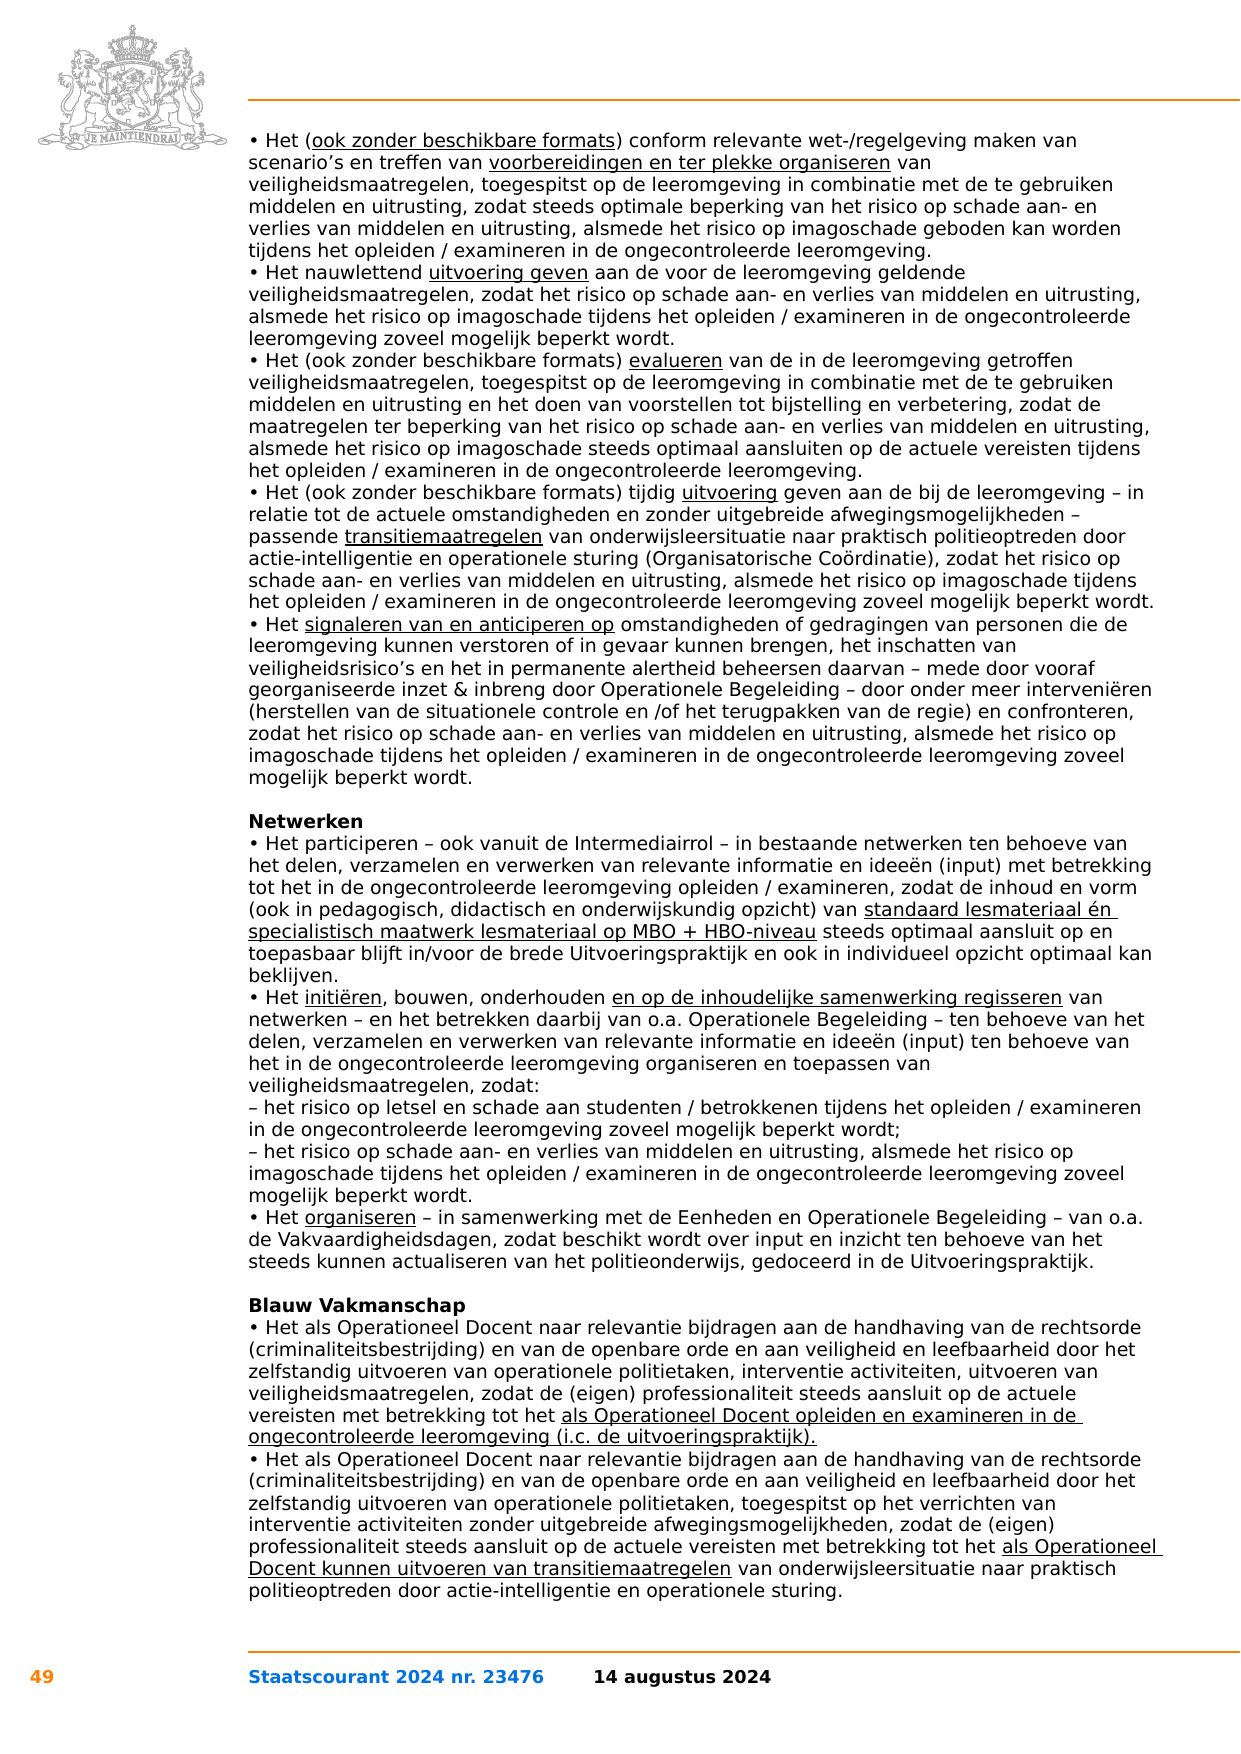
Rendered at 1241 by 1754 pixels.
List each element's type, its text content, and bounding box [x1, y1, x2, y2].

text – het risico op letsel en schade aan studenten / betrokkenen tijdens het opleiden / examineren in de ongecontroleerde leeromgeving zoveel mogelijk beperkt wordt; [248, 1097, 1163, 1141]
text • Het als Operationeel Docent naar relevantie bijdragen aan de handhaving van de rechtsorde (criminaliteitsbestrijding) en van de openbare orde en aan veiligheid en leefbaarheid door het zelfstandig uitvoeren van operationele politietaken, interventie activiteiten, uitvoeren van veiligheidsmaatregelen, zodat de (eigen) professionaliteit steeds aansluit op de actuele vereisten met betrekking tot het als Operationeel Docent opleiden en examineren in de ongecontroleerde leeromgeving (i.c. de uitvoeringspraktijk). [248, 1317, 1163, 1448]
text • Het nauwlettend uitvoering geven aan de voor de leeromgeving geldende veiligheidsmaatregelen, zodat het risico op schade aan- en verlies van middelen en uitrusting, alsmede het risico op imagoschade tijdens het opleiden / examineren in de ongecontroleerde leeromgeving zoveel mogelijk beperkt wordt. [248, 262, 1163, 350]
text • Het signaleren van en anticiperen op omstandigheden of gedragingen van personen die de leeromgeving kunnen verstoren of in gevaar kunnen brengen, het inschatten van veiligheidsrisico’s en het in permanente alertheid beheersen daarvan – mede door vooraf georganiseerde inzet & inbreng door Operationele Begeleiding – door onder meer interveniëren (herstellen van de situationele controle en /of het terugpakken van de regie) en confronteren, zodat het risico op schade aan- en verlies van middelen en uitrusting, alsmede het risico op imagoschade tijdens het opleiden / examineren in de ongecontroleerde leeromgeving zoveel mogelijk beperkt wordt. [248, 613, 1163, 789]
subtitle Blauw Vakmanschap [248, 1294, 1163, 1317]
text • Het initiëren, bouwen, onderhouden en op de inhoudelijke samenwerking regisseren van netwerken – en het betrekken daarbij van o.a. Operationele Begeleiding – ten behoeve van het delen, verzamelen en verwerken van relevante informatie en ideeën (input) ten behoeve van het in de ongecontroleerde leeromgeving organiseren en toepassen van veiligheidsmaatregelen, zodat: [248, 987, 1163, 1097]
picture [38, 25, 227, 150]
subtitle Netwerken [248, 811, 1163, 833]
text • Het organiseren – in samenwerking met de Eenheden en Operationele Begeleiding – van o.a. de Vakvaardigheidsdagen, zodat beschikt wordt over input en inzicht ten behoeve van het steeds kunnen actualiseren van het politieonderwijs, gedoceerd in de Uitvoeringspraktijk. [248, 1207, 1163, 1273]
text • Het (ook zonder beschikbare formats) evalueren van de in de leeromgeving getroffen veiligheidsmaatregelen, toegespitst op de leeromgeving in combinatie met de te gebruiken middelen en uitrusting en het doen van voorstellen tot bijstelling en verbetering, zodat de maatregelen ter beperking van het risico op schade aan- en verlies van middelen en uitrusting, alsmede het risico op imagoschade steeds optimaal aansluiten op de actuele vereisten tijdens het opleiden / examineren in de ongecontroleerde leeromgeving. [248, 350, 1163, 482]
text – het risico op schade aan- en verlies van middelen en uitrusting, alsmede het risico op imagoschade tijdens het opleiden / examineren in de ongecontroleerde leeromgeving zoveel mogelijk beperkt wordt. [248, 1141, 1163, 1207]
text • Het als Operationeel Docent naar relevantie bijdragen aan de handhaving van de rechtsorde (criminaliteitsbestrijding) en van de openbare orde en aan veiligheid en leefbaarheid door het zelfstandig uitvoeren van operationele politietaken, toegespitst op het verrichten van interventie activiteiten zonder uitgebreide afwegingsmogelijkheden, zodat de (eigen) professionaliteit steeds aansluit op de actuele vereisten met betrekking tot het als Operationeel Docent kunnen uitvoeren van transitiemaatregelen van onderwijsleersituatie naar praktisch politieoptreden door actie-intelligentie en operationele sturing. [248, 1448, 1163, 1602]
text • Het (ook zonder beschikbare formats) tijdig uitvoering geven aan de bij de leeromgeving – in relatie tot de actuele omstandigheden en zonder uitgebreide afwegingsmogelijkheden – passende transitiemaatregelen van onderwijsleersituatie naar praktisch politieoptreden door actie-intelligentie en operationele sturing (Organisatorische Coördinatie), zodat het risico op schade aan- en verlies van middelen en uitrusting, alsmede het risico op imagoschade tijdens het opleiden / examineren in de ongecontroleerde leeromgeving zoveel mogelijk beperkt wordt. [248, 482, 1163, 613]
text • Het participeren – ook vanuit de Intermediairrol – in bestaande netwerken ten behoeve van het delen, verzamelen en verwerken van relevante informatie en ideeën (input) met betrekking tot het in de ongecontroleerde leeromgeving opleiden / examineren, zodat de inhoud en vorm (ook in pedagogisch, didactisch en onderwijskundig opzicht) van standaard lesmateriaal én specialistisch maatwerk lesmateriaal op MBO + HBO-niveau steeds optimaal aansluit op en toepasbaar blijft in/voor de brede Uitvoeringspraktijk en ook in individueel opzicht optimaal kan beklijven. [248, 833, 1163, 987]
text • Het (ook zonder beschikbare formats) conform relevante wet-/regelgeving maken van scenario’s en treffen van voorbereidingen en ter plekke organiseren van veiligheidsmaatregelen, toegespitst op de leeromgeving in combinatie met de te gebruiken middelen en uitrusting, zodat steeds optimale beperking van het risico op schade aan- en verlies van middelen en uitrusting, alsmede het risico op imagoschade geboden kan worden tijdens het opleiden / examineren in de ongecontroleerde leeromgeving. [248, 130, 1163, 262]
